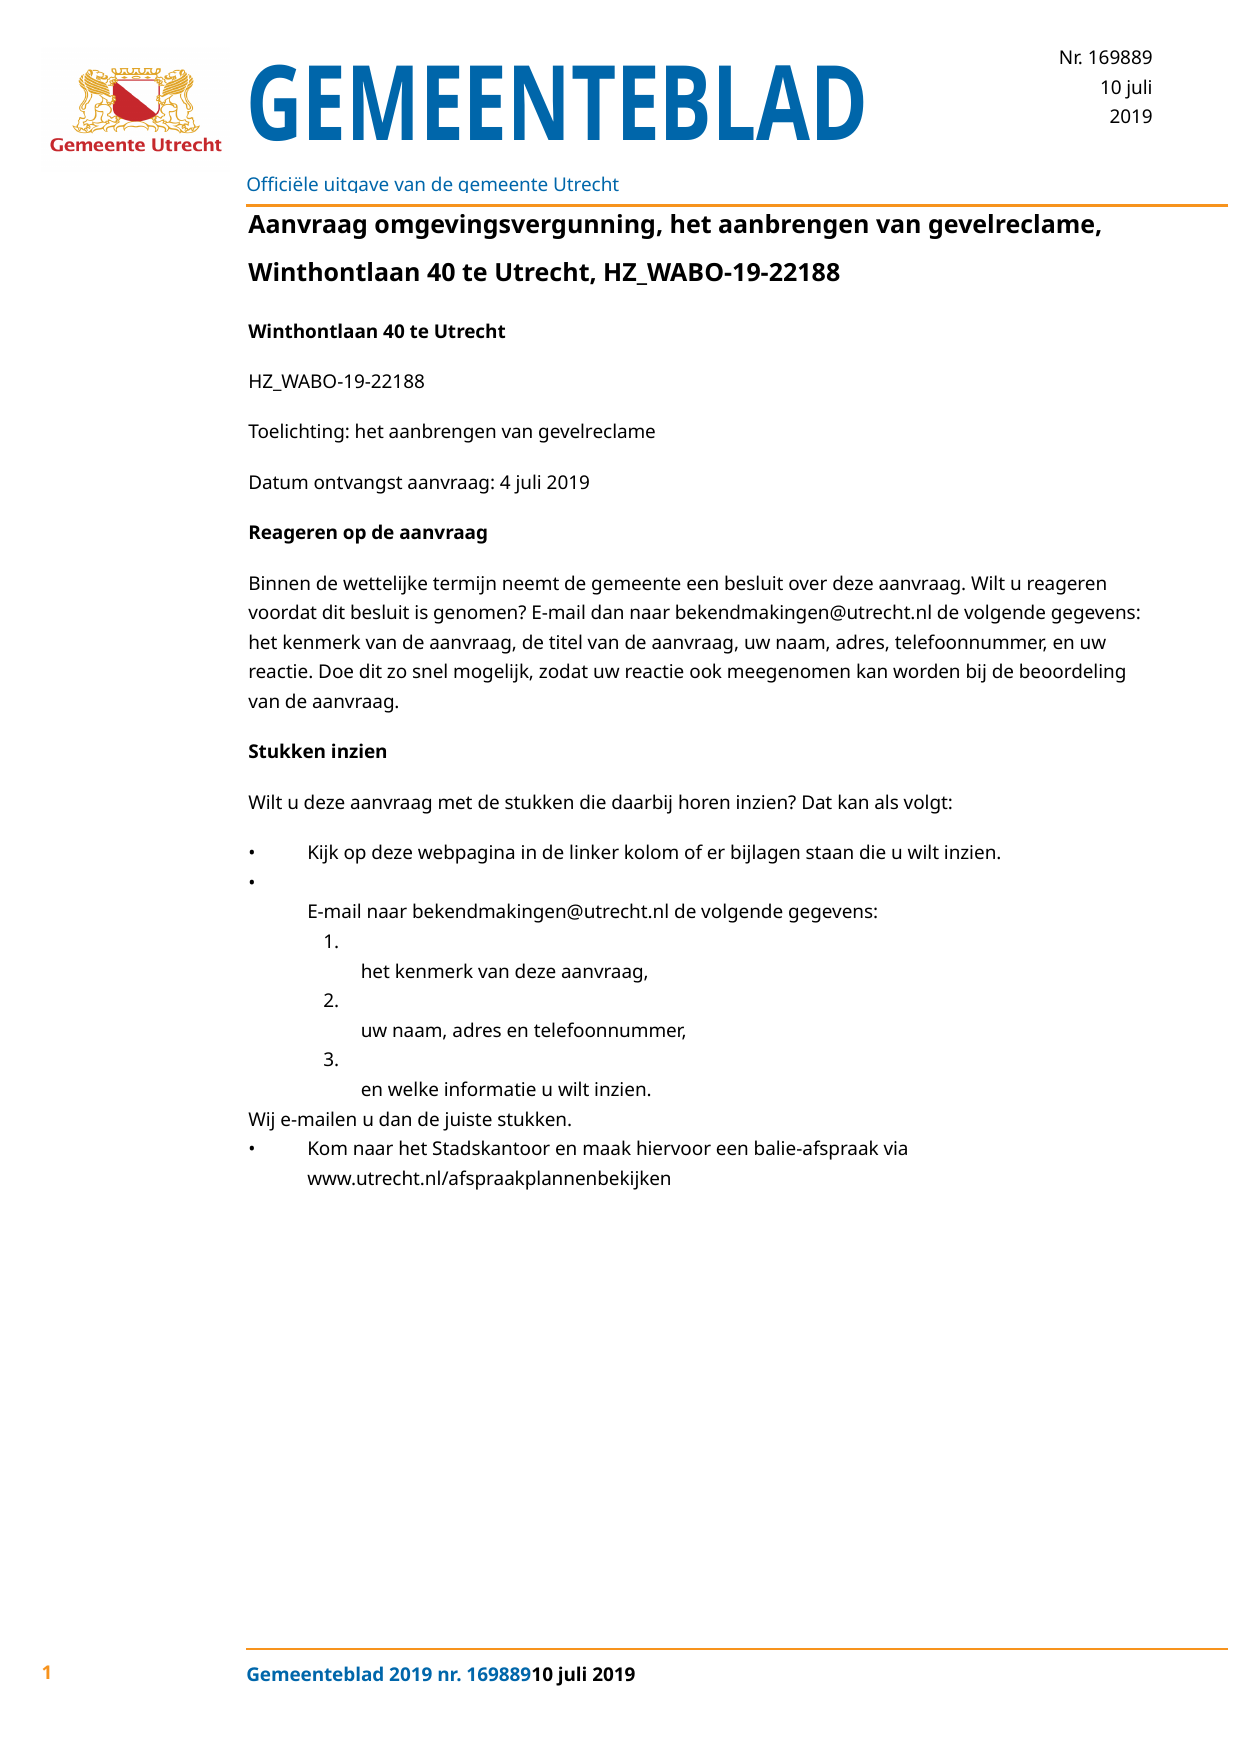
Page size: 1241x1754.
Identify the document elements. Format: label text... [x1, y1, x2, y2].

text Binnen de wettelijke termijn neemt de gemeente een besluit over deze aanvraag. Wilt u reageren voordat dit besluit is genomen? E-mail dan naar bekendmakingen@utrecht.nl de volgende gegevens: het kenmerk van de aanvraag, de titel van de aanvraag, uw naam, adres, telefoonnummer, en uw reactie. Doe dit zo snel mogelijk, zodat uw reactie ook meegenomen kan worden bij de beoordeling van de aanvraag. [248, 570, 1152, 714]
list Kom naar het Stadskantoor en maak hiervoor een balie-afspraak via www.utrecht.nl/afspraakplannenbekijken [248, 1135, 1152, 1191]
text Winthontlaan 40 te Utrecht [248, 318, 1152, 344]
list E-mail naar bekendmakingen@utrecht.nl de volgende gegevens: [248, 899, 1152, 924]
text Stukken inzien [248, 739, 1152, 764]
text Wij e-mailen u dan de juiste stukken. [248, 1106, 1152, 1132]
list uw naam, adres en telefoonnummer, [323, 1017, 1152, 1043]
list en welke informatie u wilt inzien. [323, 1076, 1152, 1102]
list Kijk op deze webpagina in de linker kolom of er bijlagen staan die u wilt inzien. [248, 839, 1152, 865]
text Aanvraag omgevingsvergunning, het aanbrengen van gevelreclame, Winthontlaan 40 te Utrecht, HZ_WABO-19-22188 [248, 207, 1152, 288]
text Wilt u deze aanvraag met de stukken die daarbij horen inzien? Dat kan als volgt: [248, 789, 1152, 815]
text Datum ontvangst aanvraag: 4 juli 2019 [248, 469, 1152, 495]
text Reageren op de aanvraag [248, 519, 1152, 545]
picture [41, 47, 231, 172]
list het kenmerk van deze aanvraag, [323, 958, 1152, 984]
text Toelichting: het aanbrengen van gevelreclame [248, 419, 1152, 444]
text HZ_WABO-19-22188 [248, 368, 1152, 394]
